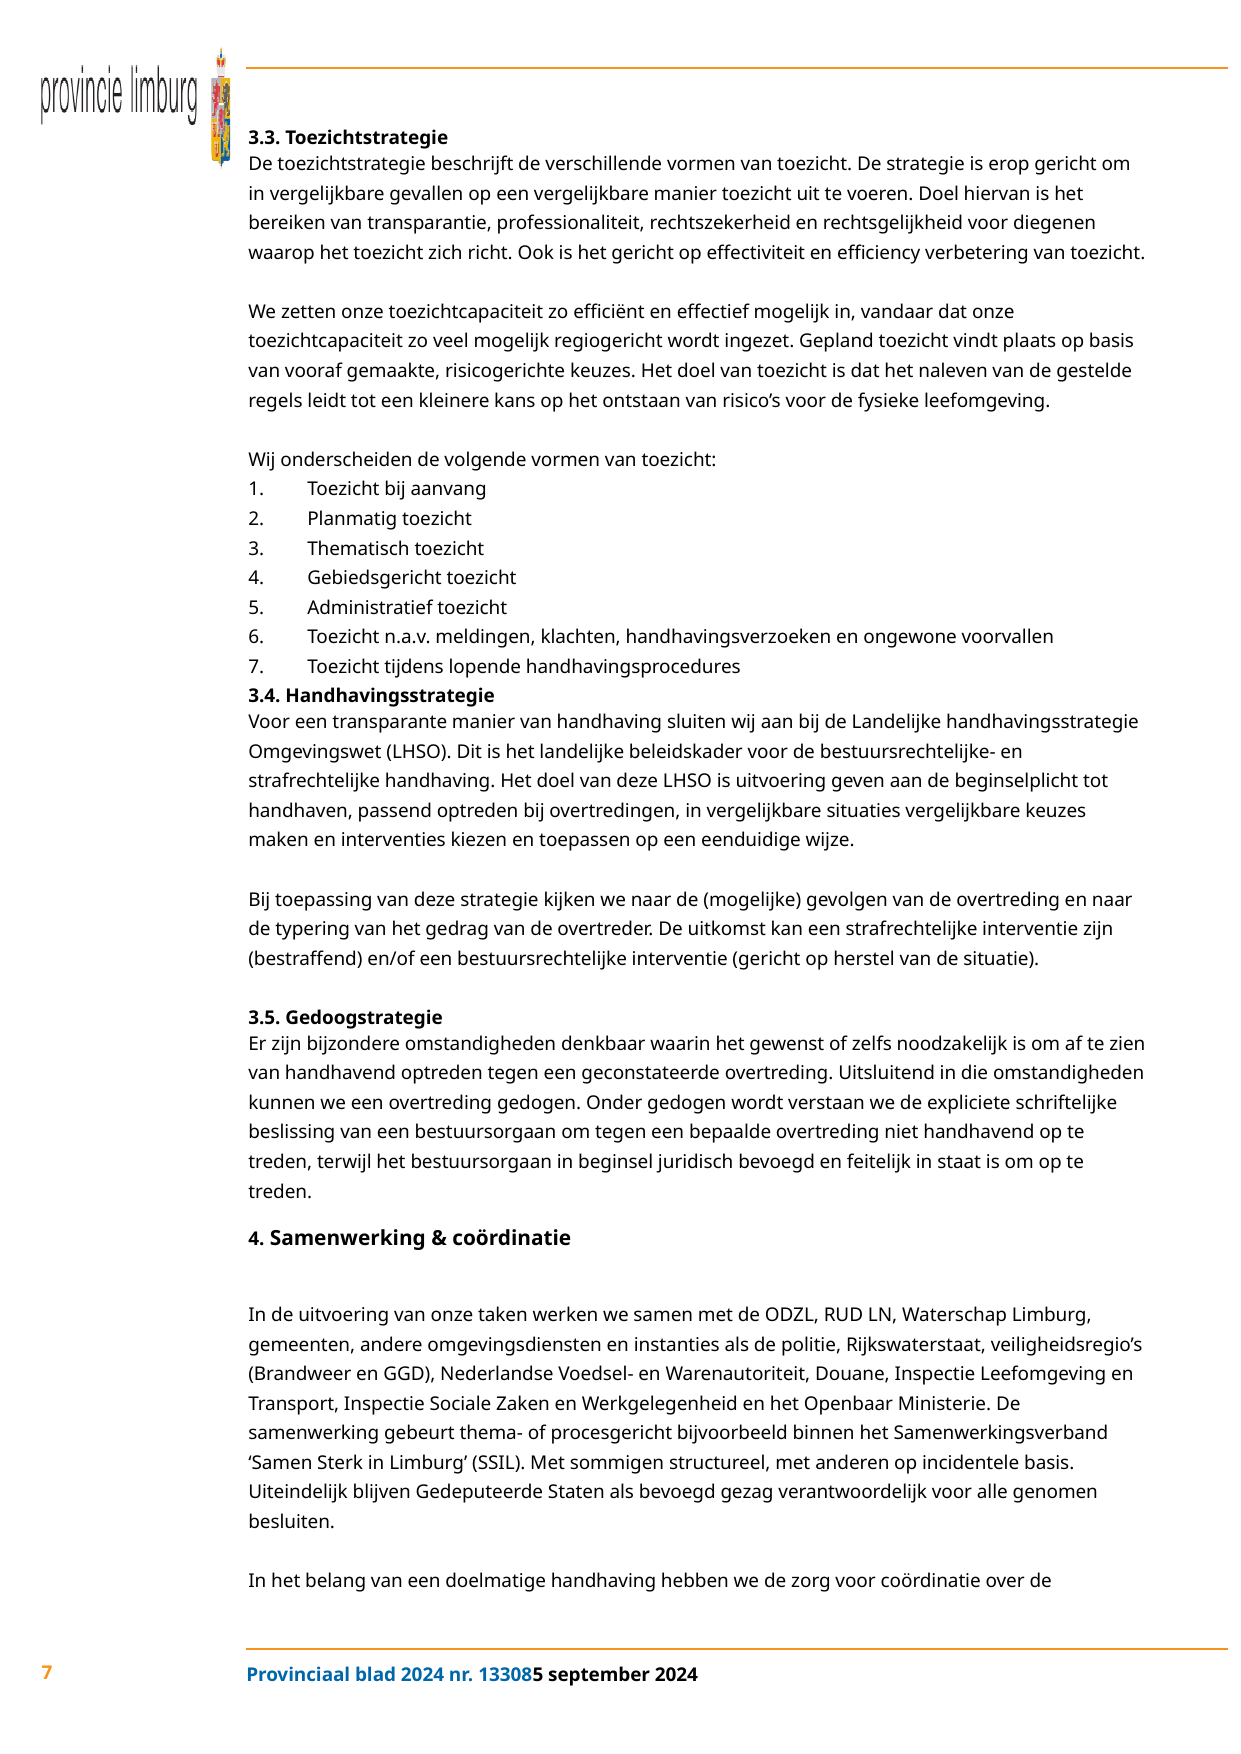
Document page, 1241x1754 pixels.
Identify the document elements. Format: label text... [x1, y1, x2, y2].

list Gebiedsgericht toezicht [248, 564, 1152, 590]
list Thematisch toezicht [248, 535, 1152, 560]
list Planmatig toezicht [248, 505, 1152, 531]
text 3.4. Handhavingsstrategie [248, 683, 1152, 708]
text Wij onderscheiden de volgende vormen van toezicht: [248, 446, 1152, 472]
list Toezicht n.a.v. meldingen, klachten, handhavingsverzoeken en ongewone voorvallen [248, 623, 1152, 649]
text Voor een transparante manier van handhaving sluiten wij aan bij de Landelijke handhavingsstrategie Omgevingswet (LHSO). Dit is het landelijke beleidskader voor de bestuursrechtelijke- en strafrechtelijke handhaving. Het doel van deze LHSO is uitvoering geven aan de beginselplicht tot handhaven, passend optreden bij overtredingen, in vergelijkbare situaties vergelijkbare keuzes maken en interventies kiezen en toepassen op een eenduidige wijze. [248, 708, 1152, 852]
text Er zijn bijzondere omstandigheden denkbaar waarin het gewenst of zelfs noodzakelijk is om af te zien van handhavend optreden tegen een geconstateerde overtreding. Uitsluitend in die omstandigheden kunnen we een overtreding gedogen. Onder gedogen wordt verstaan we de expliciete schriftelijke beslissing van een bestuursorgaan om tegen een bepaalde overtreding niet handhavend op te treden, terwijl het bestuursorgaan in beginsel juridisch bevoegd en feitelijk in staat is om op te treden. [248, 1030, 1152, 1203]
list Administratief toezicht [248, 594, 1152, 619]
text 3.3. Toezichtstrategie [248, 124, 1152, 150]
text 4. Samenwerking & coördinatie [248, 1223, 1152, 1252]
text Bij toepassing van deze strategie kijken we naar de (mogelijke) gevolgen van de overtreding en naar de typering van het gedrag van de overtreder. De uitkomst kan een strafrechtelijke interventie zijn (bestraffend) en/of een bestuursrechtelijke interventie (gericht op herstel van de situatie). [248, 886, 1152, 971]
text In het belang van een doelmatige handhaving hebben we de zorg voor coördinatie over de [248, 1567, 1152, 1593]
text In de uitvoering van onze taken werken we samen met de ODZL, RUD LN, Waterschap Limburg, gemeenten, andere omgevingsdiensten en instanties als de politie, Rijkswaterstaat, veiligheidsregio’s (Brandweer en GGD), Nederlandse Voedsel- en Warenautoriteit, Douane, Inspectie Leefomgeving en Transport, Inspectie Sociale Zaken en Werkgelegenheid en het Openbaar Ministerie. De samenwerking gebeurt thema- of procesgericht bijvoorbeeld binnen het Samenwerkingsverband ‘Samen Sterk in Limburg’ (SSIL). Met sommigen structureel, met anderen op incidentele basis. Uiteindelijk blijven Gedeputeerde Staten als bevoegd gezag verantwoordelijk voor alle genomen besluiten. [248, 1301, 1152, 1534]
list Toezicht tijdens lopende handhavingsprocedures [248, 653, 1152, 679]
list Toezicht bij aanvang [248, 476, 1152, 501]
text 3.5. Gedoogstrategie [248, 1004, 1152, 1030]
text De toezichtstrategie beschrijft de verschillende vormen van toezicht. De strategie is erop gericht om in vergelijkbare gevallen op een vergelijkbare manier toezicht uit te voeren. Doel hiervan is het bereiken van transparantie, professionaliteit, rechtszekerheid en rechtsgelijkheid voor diegenen waarop het toezicht zich richt. Ook is het gericht op effectiviteit en efficiency verbetering van toezicht. [248, 150, 1152, 264]
text We zetten onze toezichtcapaciteit zo efficiënt en effectief mogelijk in, vandaar dat onze toezichtcapaciteit zo veel mogelijk regiogericht wordt ingezet. Gepland toezicht vindt plaats op basis van vooraf gemaakte, risicogerichte keuzes. Het doel van toezicht is dat het naleven van de gestelde regels leidt tot een kleinere kans op het ontstaan van risico’s voor de fysieke leefomgeving. [248, 298, 1152, 412]
picture [41, 47, 231, 172]
